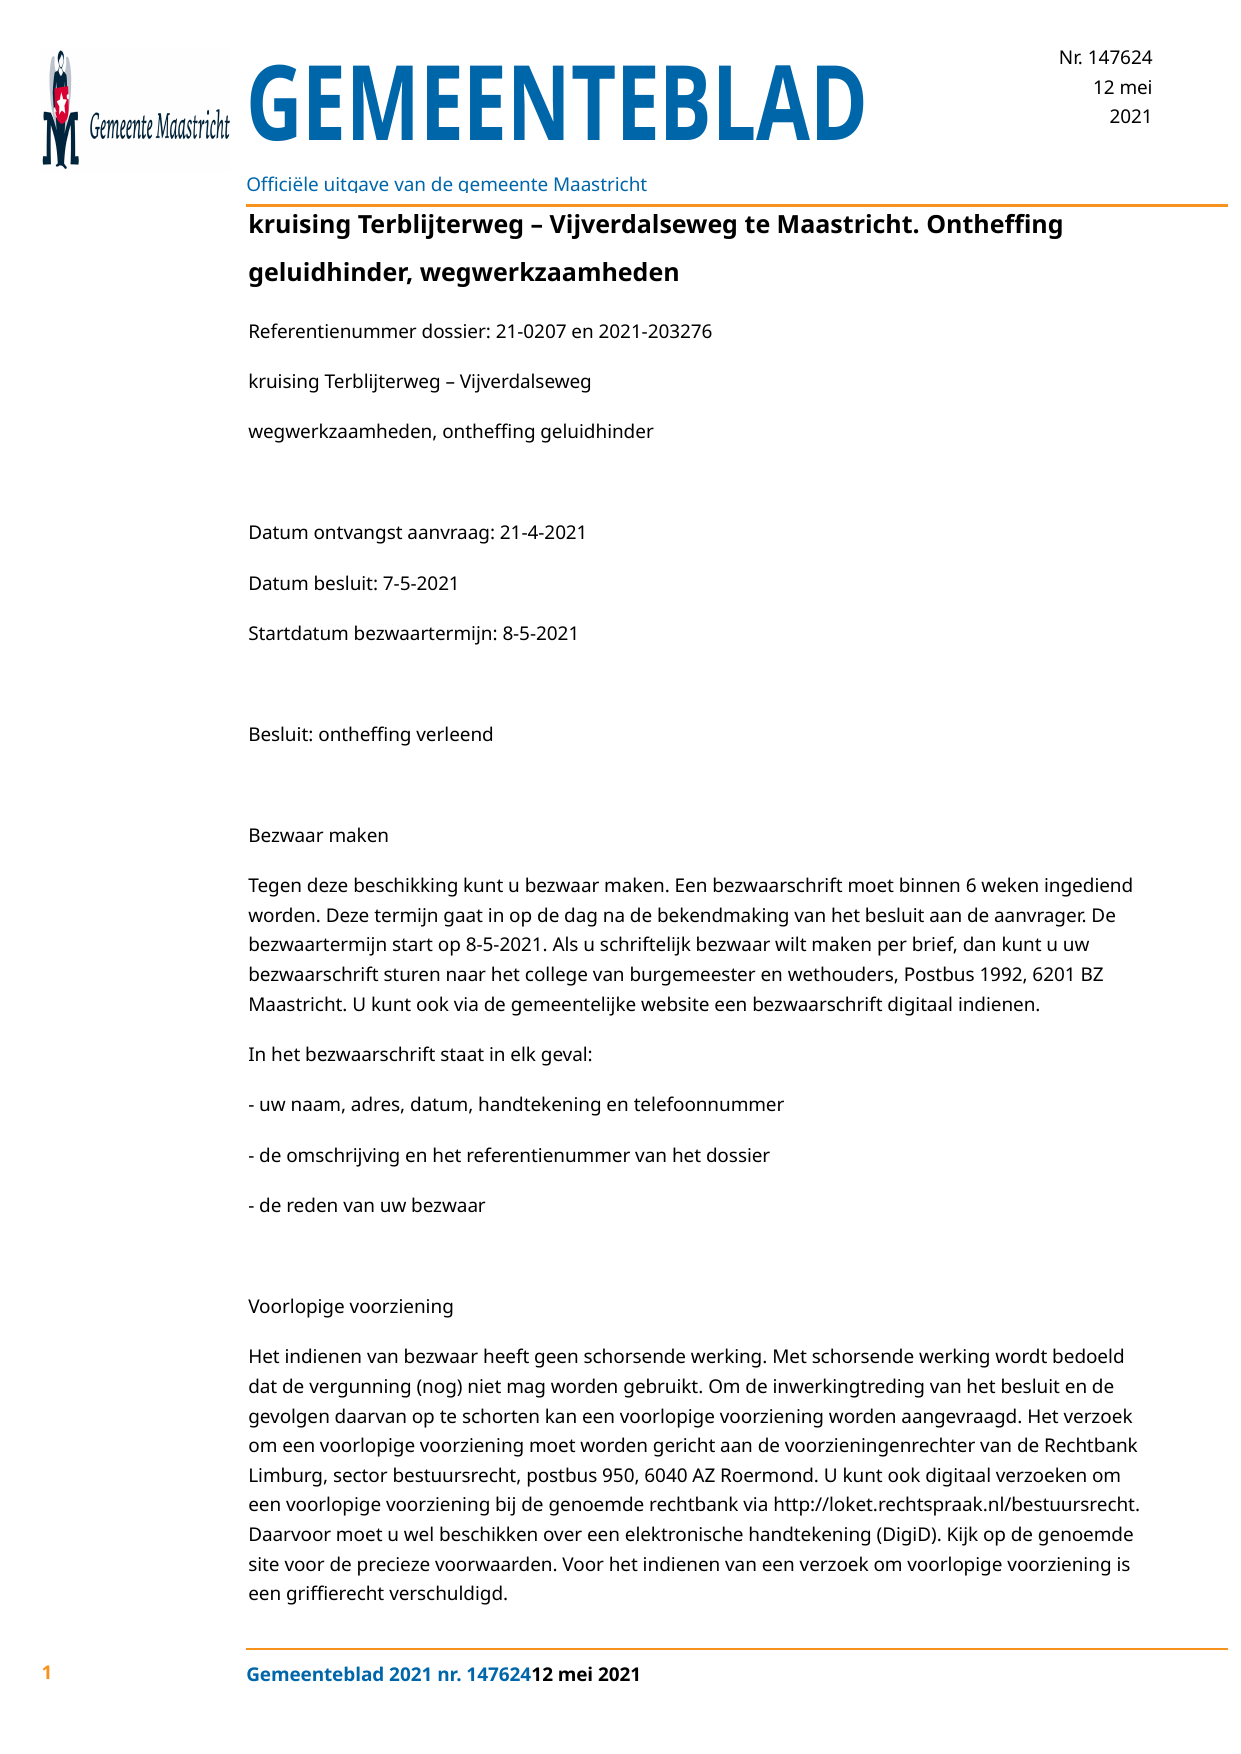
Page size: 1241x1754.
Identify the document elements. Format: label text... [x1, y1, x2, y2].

text kruising Terblijterweg – Vijverdalseweg [248, 368, 1152, 394]
text Datum ontvangst aanvraag: 21-4-2021 [248, 519, 1152, 545]
text - de omschrijving en het referentienummer van het dossier [248, 1142, 1152, 1168]
text Het indienen van bezwaar heeft geen schorsende werking. Met schorsende werking wordt bedoeld dat de vergunning (nog) niet mag worden gebruikt. Om de inwerkingtreding van het besluit en de gevolgen daarvan op te schorten kan een voorlopige voorziening worden aangevraagd. Het verzoek om een voorlopige voorziening moet worden gericht aan de voorzieningenrechter van de Rechtbank Limburg, sector bestuursrecht, postbus 950, 6040 AZ Roermond. U kunt ook digitaal verzoeken om een voorlopige voorziening bij de genoemde rechtbank via http://loket.rechtspraak.nl/bestuursrecht. Daarvoor moet u wel beschikken over een elektronische handtekening (DigiD). Kijk op de genoemde site voor de precieze voorwaarden. Voor het indienen van een verzoek om voorlopige voorziening is een griffierecht verschuldigd. [248, 1344, 1152, 1606]
text Tegen deze beschikking kunt u bezwaar maken. Een bezwaarschrift moet binnen 6 weken ingediend worden. Deze termijn gaat in op de dag na de bekendmaking van het besluit aan de aanvrager. De bezwaartermijn start op 8-5-2021. Als u schriftelijk bezwaar wilt maken per brief, dan kunt u uw bezwaarschrift sturen naar het college van burgemeester en wethouders, Postbus 1992, 6201 BZ Maastricht. U kunt ook via de gemeentelijke website een bezwaarschrift digitaal indienen. [248, 872, 1152, 1017]
text Datum besluit: 7-5-2021 [248, 570, 1152, 596]
text - de reden van uw bezwaar [248, 1192, 1152, 1218]
text Referentienummer dossier: 21-0207 en 2021-203276 [248, 318, 1152, 344]
text In het bezwaarschrift staat in elk geval: [248, 1041, 1152, 1067]
text wegwerkzaamheden, ontheffing geluidhinder [248, 419, 1152, 444]
text Startdatum bezwaartermijn: 8-5-2021 [248, 620, 1152, 646]
text Bezwaar maken [248, 822, 1152, 848]
picture [41, 47, 231, 172]
text kruising Terblijterweg – Vijverdalseweg te Maastricht. Ontheffing geluidhinder, wegwerkzaamheden [248, 207, 1152, 288]
text Besluit: ontheffing verleend [248, 721, 1152, 747]
text Voorlopige voorziening [248, 1293, 1152, 1319]
text - uw naam, adres, datum, handtekening en telefoonnummer [248, 1092, 1152, 1117]
